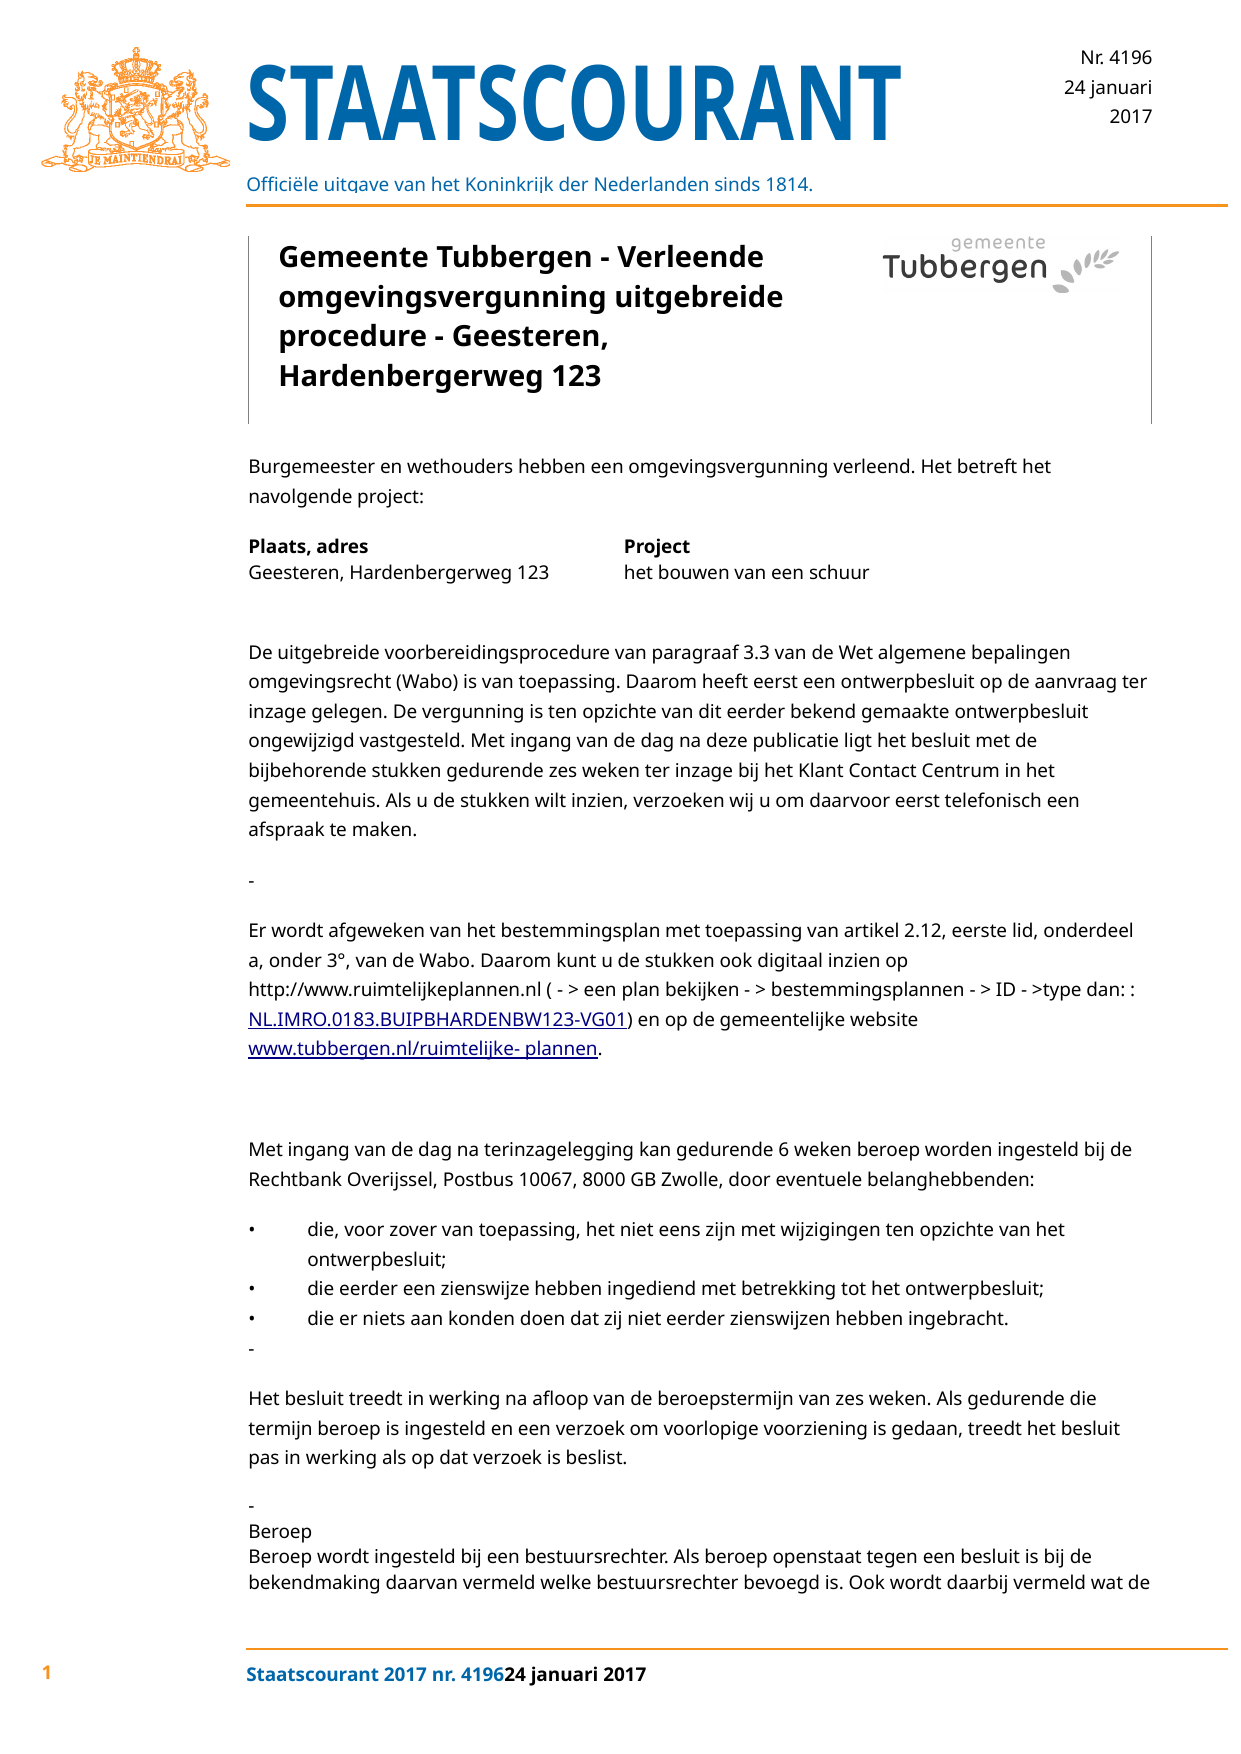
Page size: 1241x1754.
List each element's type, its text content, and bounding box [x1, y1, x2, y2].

list die, voor zover van toepassing, het niet eens zijn met wijzigingen ten opzichte van het ontwerpbesluit; [248, 1216, 1152, 1272]
table_header Project [624, 534, 1152, 559]
table_header Plaats, adres [248, 534, 624, 559]
picture [882, 236, 1119, 293]
text Beroep wordt ingesteld bij een bestuursrechter. Als beroep openstaat tegen een besluit is bij de bekendmaking daarvan vermeld welke bestuursrechter bevoegd is. Ook wordt daarbij vermeld wat de [248, 1543, 1152, 1595]
table_header [850, 236, 1151, 424]
list die er niets aan konden doen dat zij niet eerder zienswijzen hebben ingebracht. [248, 1305, 1152, 1331]
text - [248, 867, 1152, 892]
table_cell Geesteren, Hardenbergerweg 123 [248, 560, 624, 585]
text - [248, 1492, 1152, 1518]
text Er wordt afgeweken van het bestemmingsplan met toepassing van artikel 2.12, eerste lid, onderdeel a, onder 3°, van de Wabo. Daarom kunt u de stukken ook digitaal inzien op http://www.ruimtelijkeplannen.nl ( - > een plan bekijken - > bestemmingsplannen - > ID - >type dan: : NL.IMRO.0183.BUIPBHARDENBW123-VG01) en op de gemeentelijke website www.tubbergen.nl/ruimtelijke- plannen. [248, 917, 1152, 1061]
text Burgemeester en wethouders hebben een omgevingsvergunning verleend. Het betreft het navolgende project: [248, 454, 1152, 509]
text Met ingang van de dag na terinzagelegging kan gedurende 6 weken beroep worden ingesteld bij de Rechtbank Overijssel, Postbus 10067, 8000 GB Zwolle, door eventuele belanghebbenden: [248, 1136, 1152, 1192]
text - [248, 1335, 1152, 1360]
list die eerder een zienswijze hebben ingediend met betrekking tot het ontwerpbesluit; [248, 1276, 1152, 1301]
text De uitgebreide voorbereidingsprocedure van paragraaf 3.3 van de Wet algemene bepalingen omgevingsrecht (Wabo) is van toepassing. Daarom heeft eerst een ontwerpbesluit op de aanvraag ter inzage gelegen. De vergunning is ten opzichte van dit eerder bekend gemaakte ontwerpbesluit ongewijzigd vastgesteld. Met ingang van de dag na deze publicatie ligt het besluit met de bijbehorende stukken gedurende zes weken ter inzage bij het Klant Contact Centrum in het gemeentehuis. Als u de stukken wilt inzien, verzoeken wij u om daarvoor eerst telefonisch een afspraak te maken. [248, 639, 1152, 842]
text Het besluit treedt in werking na afloop van de beroepstermijn van zes weken. Als gedurende die termijn beroep is ingesteld en een verzoek om voorlopige voorziening is gedaan, treedt het besluit pas in werking als op dat verzoek is beslist. [248, 1385, 1152, 1470]
table_cell het bouwen van een schuur [624, 560, 1152, 585]
table_header Gemeente Tubbergen - Verleende omgevingsvergunning uitgebreide procedure - Geesteren, Hardenbergerweg 123 [249, 236, 850, 424]
picture [41, 47, 231, 172]
text Beroep [248, 1518, 1152, 1543]
